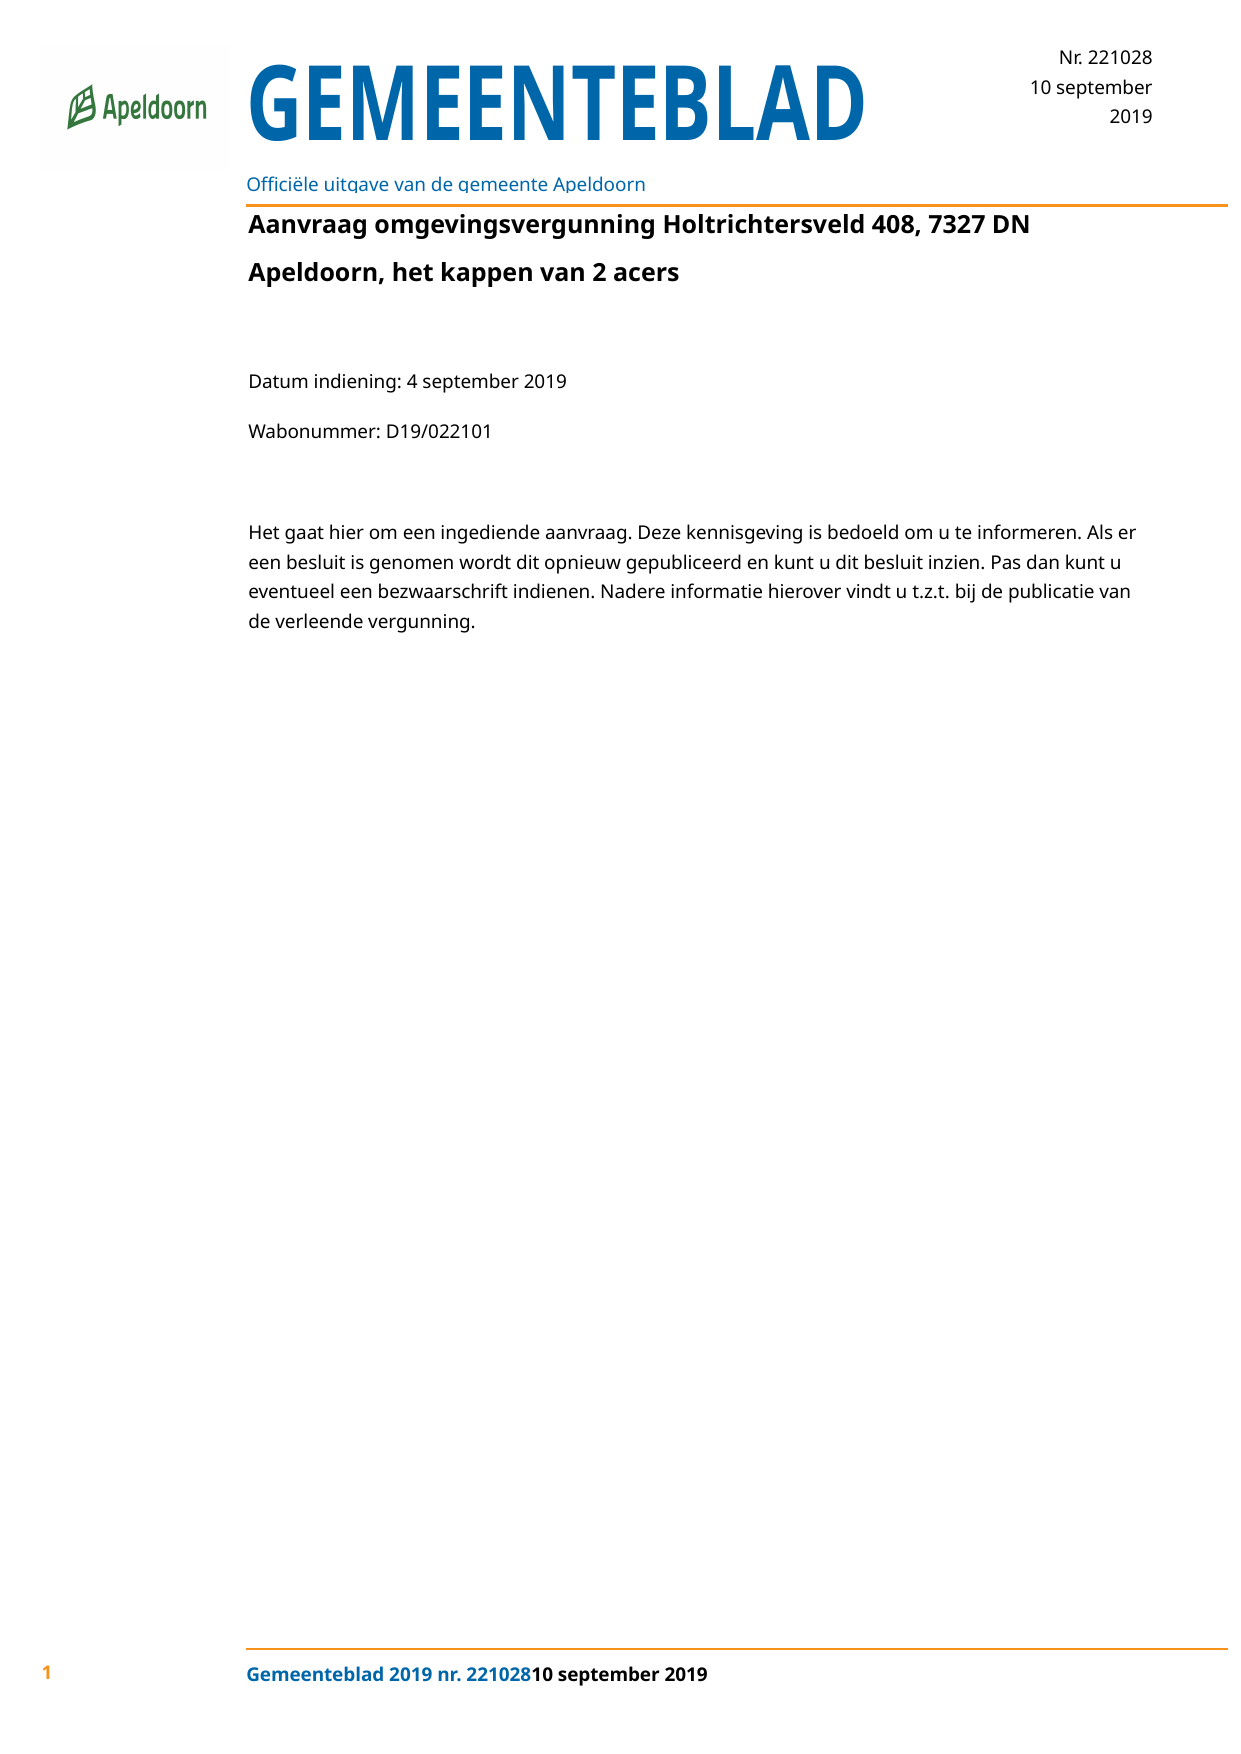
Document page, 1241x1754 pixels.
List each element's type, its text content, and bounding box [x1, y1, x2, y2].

text Wabonummer: D19/022101 [248, 419, 1152, 444]
text Het gaat hier om een ingediende aanvraag. Deze kennisgeving is bedoeld om u te informeren. Als er een besluit is genomen wordt dit opnieuw gepubliceerd en kunt u dit besluit inzien. Pas dan kunt u eventueel een bezwaarschrift indienen. Nadere informatie hierover vindt u t.z.t. bij de publicatie van de verleende vergunning. [248, 519, 1152, 634]
text Aanvraag omgevingsvergunning Holtrichtersveld 408, 7327 DN Apeldoorn, het kappen van 2 acers [248, 207, 1152, 288]
text Datum indiening: 4 september 2019 [248, 368, 1152, 394]
picture [41, 47, 231, 172]
